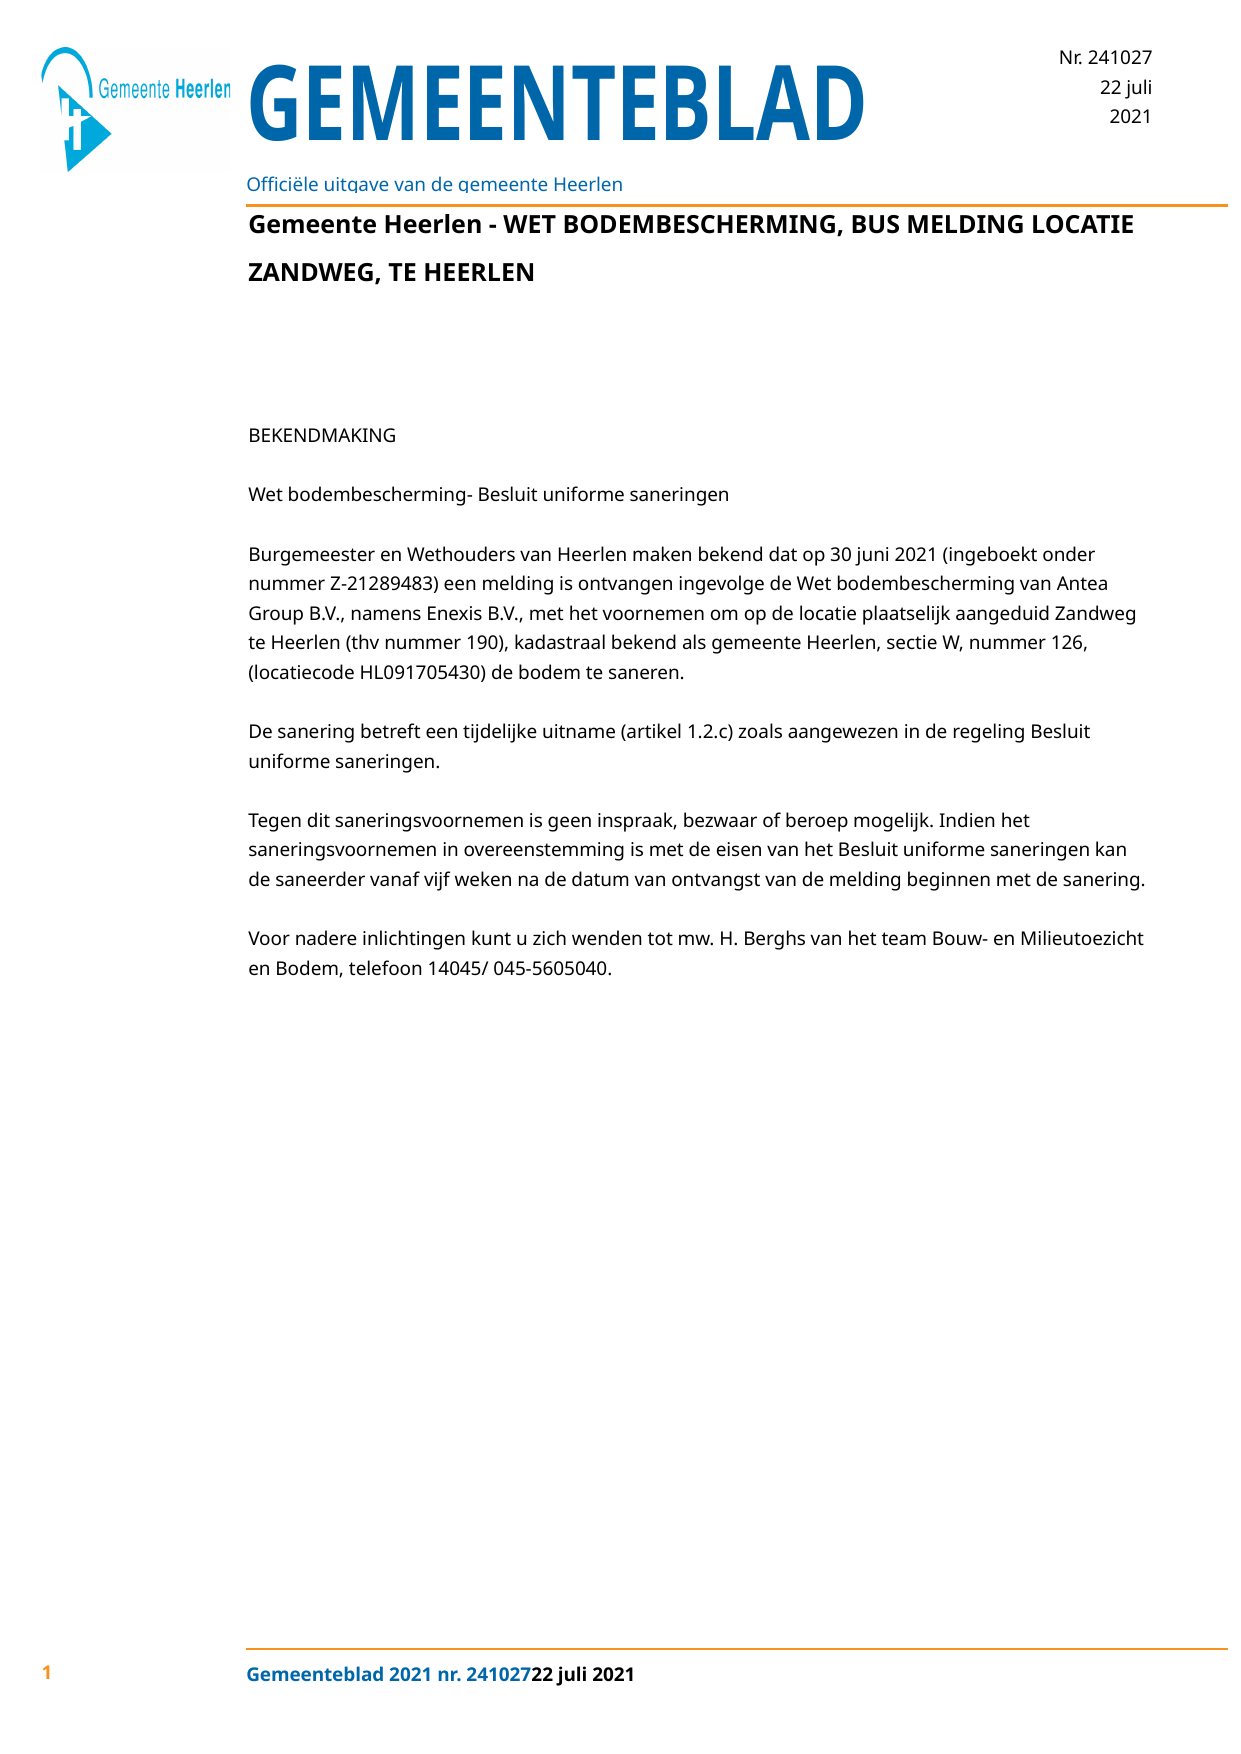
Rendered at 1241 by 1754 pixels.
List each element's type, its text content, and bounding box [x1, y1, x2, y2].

text Burgemeester en Wethouders van Heerlen maken bekend dat op 30 juni 2021 (ingeboekt onder nummer Z-21289483) een melding is ontvangen ingevolge de Wet bodembescherming van Antea Group B.V., namens Enexis B.V., met het voornemen om op de locatie plaatselijk aangeduid Zandweg te Heerlen (thv nummer 190), kadastraal bekend als gemeente Heerlen, sectie W, nummer 126, (locatiecode HL091705430) de bodem te saneren. [248, 541, 1152, 685]
picture [41, 47, 231, 172]
text De sanering betreft een tijdelijke uitname (artikel 1.2.c) zoals aangewezen in de regeling Besluit uniforme saneringen. [248, 718, 1152, 774]
text Tegen dit saneringsvoornemen is geen inspraak, bezwaar of beroep mogelijk. Indien het saneringsvoornemen in overeenstemming is met de eisen van het Besluit uniforme saneringen kan de saneerder vanaf vijf weken na de datum van ontvangst van de melding beginnen met de sanering. [248, 807, 1152, 892]
text Wet bodembescherming- Besluit uniforme saneringen [248, 482, 1152, 507]
picture [41, 47, 59, 70]
text Gemeente Heerlen - WET BODEMBESCHERMING, BUS MELDING LOCATIE ZANDWEG, TE HEERLEN [248, 207, 1152, 288]
text Voor nadere inlichtingen kunt u zich wenden tot mw. H. Berghs van het team Bouw- en Milieutoezicht en Bodem, telefoon 14045/ 045-5605040. [248, 925, 1152, 981]
text BEKENDMAKING [248, 422, 1152, 448]
